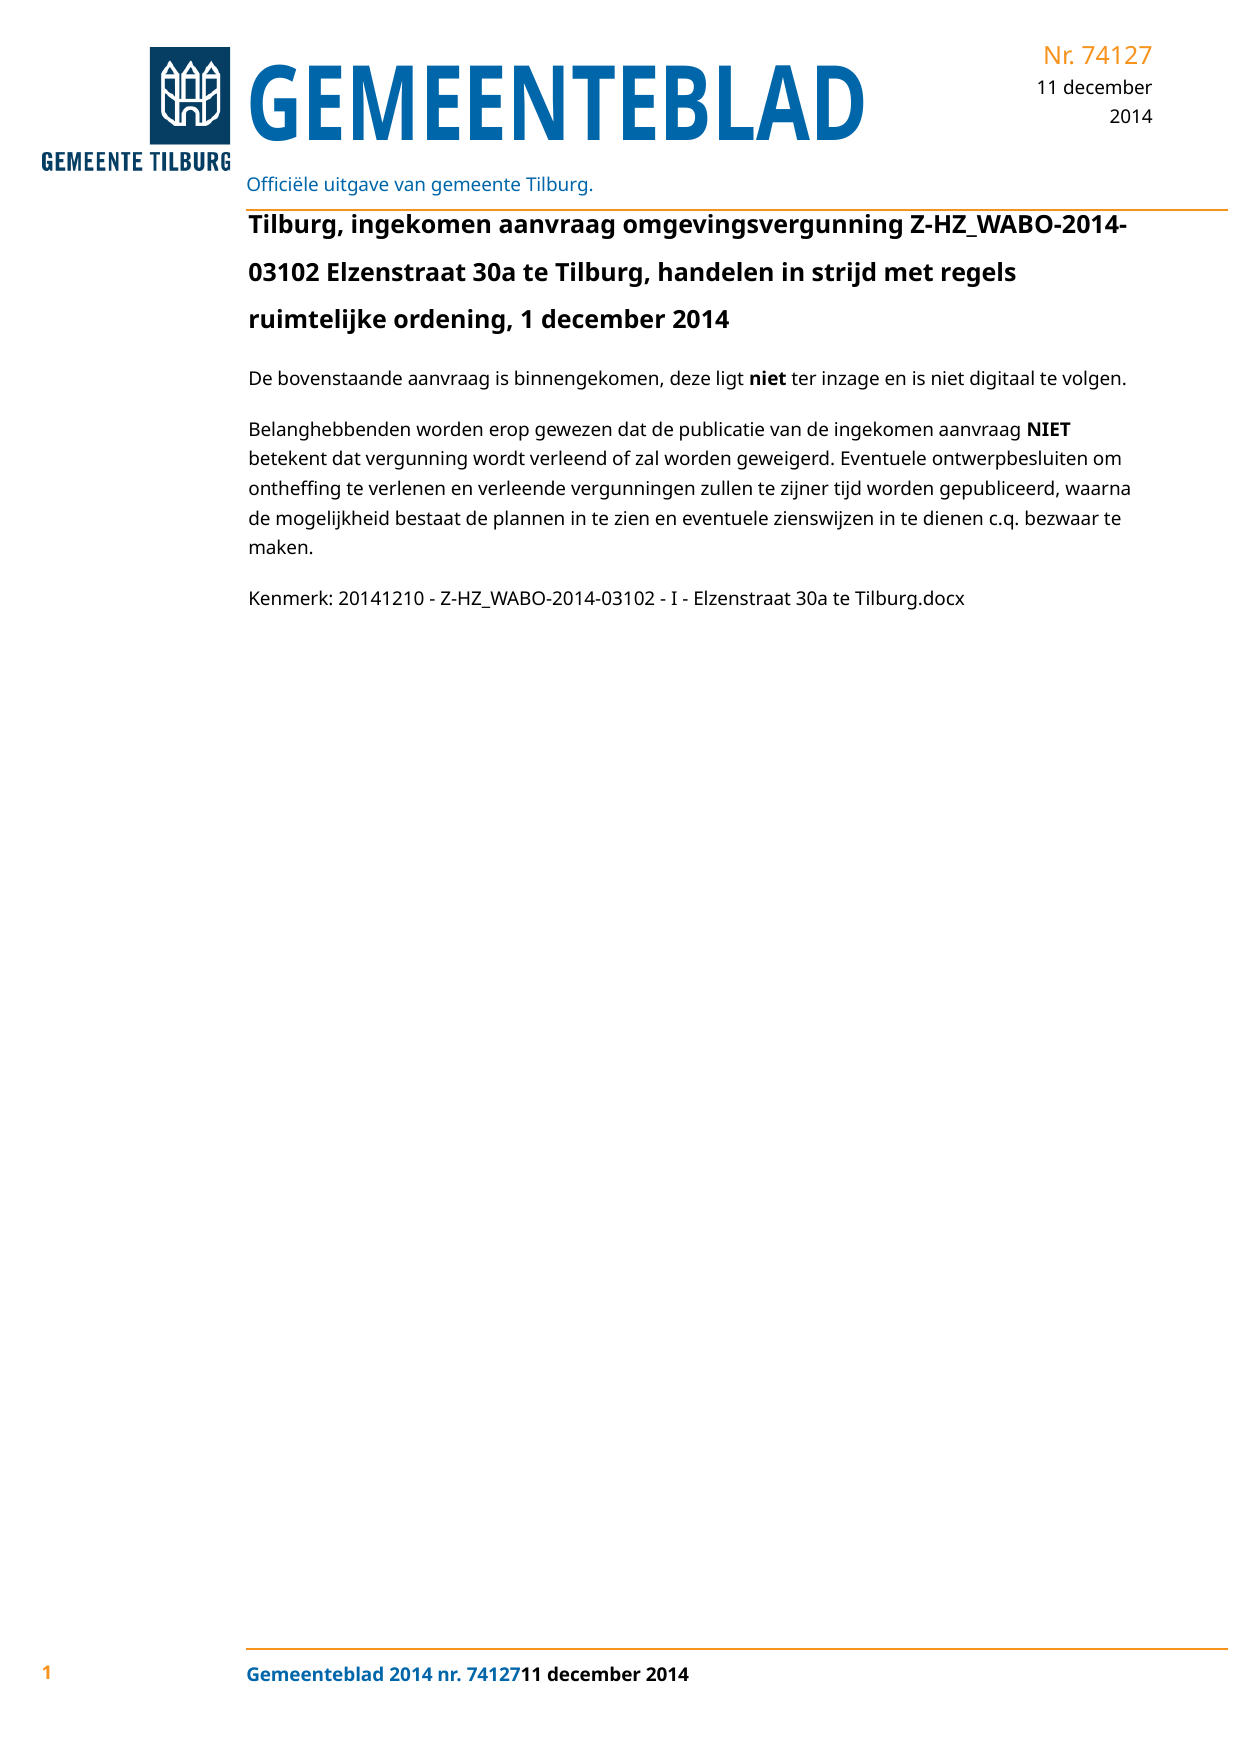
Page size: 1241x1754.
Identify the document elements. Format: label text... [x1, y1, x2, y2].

text Tilburg, ingekomen aanvraag omgevingsvergunning Z-HZ_WABO-2014-03102 Elzenstraat 30a te Tilburg, handelen in strijd met regels ruimtelijke ordening, 1 december 2014 [248, 211, 1152, 336]
text De bovenstaande aanvraag is binnengekomen, deze ligt niet ter inzage en is niet digitaal te volgen. [248, 366, 1152, 391]
text Kenmerk: 20141210 - Z-HZ_WABO-2014-03102 - I - Elzenstraat 30a te Tilburg.docx [248, 585, 1152, 610]
picture [41, 47, 231, 172]
text Belanghebbenden worden erop gewezen dat de publicatie van de ingekomen aanvraag NIET betekent dat vergunning wordt verleend of zal worden geweigerd. Eventuele ontwerpbesluiten om ontheffing te verlenen en verleende vergunningen zullen te zijner tijd worden gepubliceerd, waarna de mogelijkheid bestaat de plannen in te zien en eventuele zienswijzen in te dienen c.q. bezwaar te maken. [248, 416, 1152, 560]
